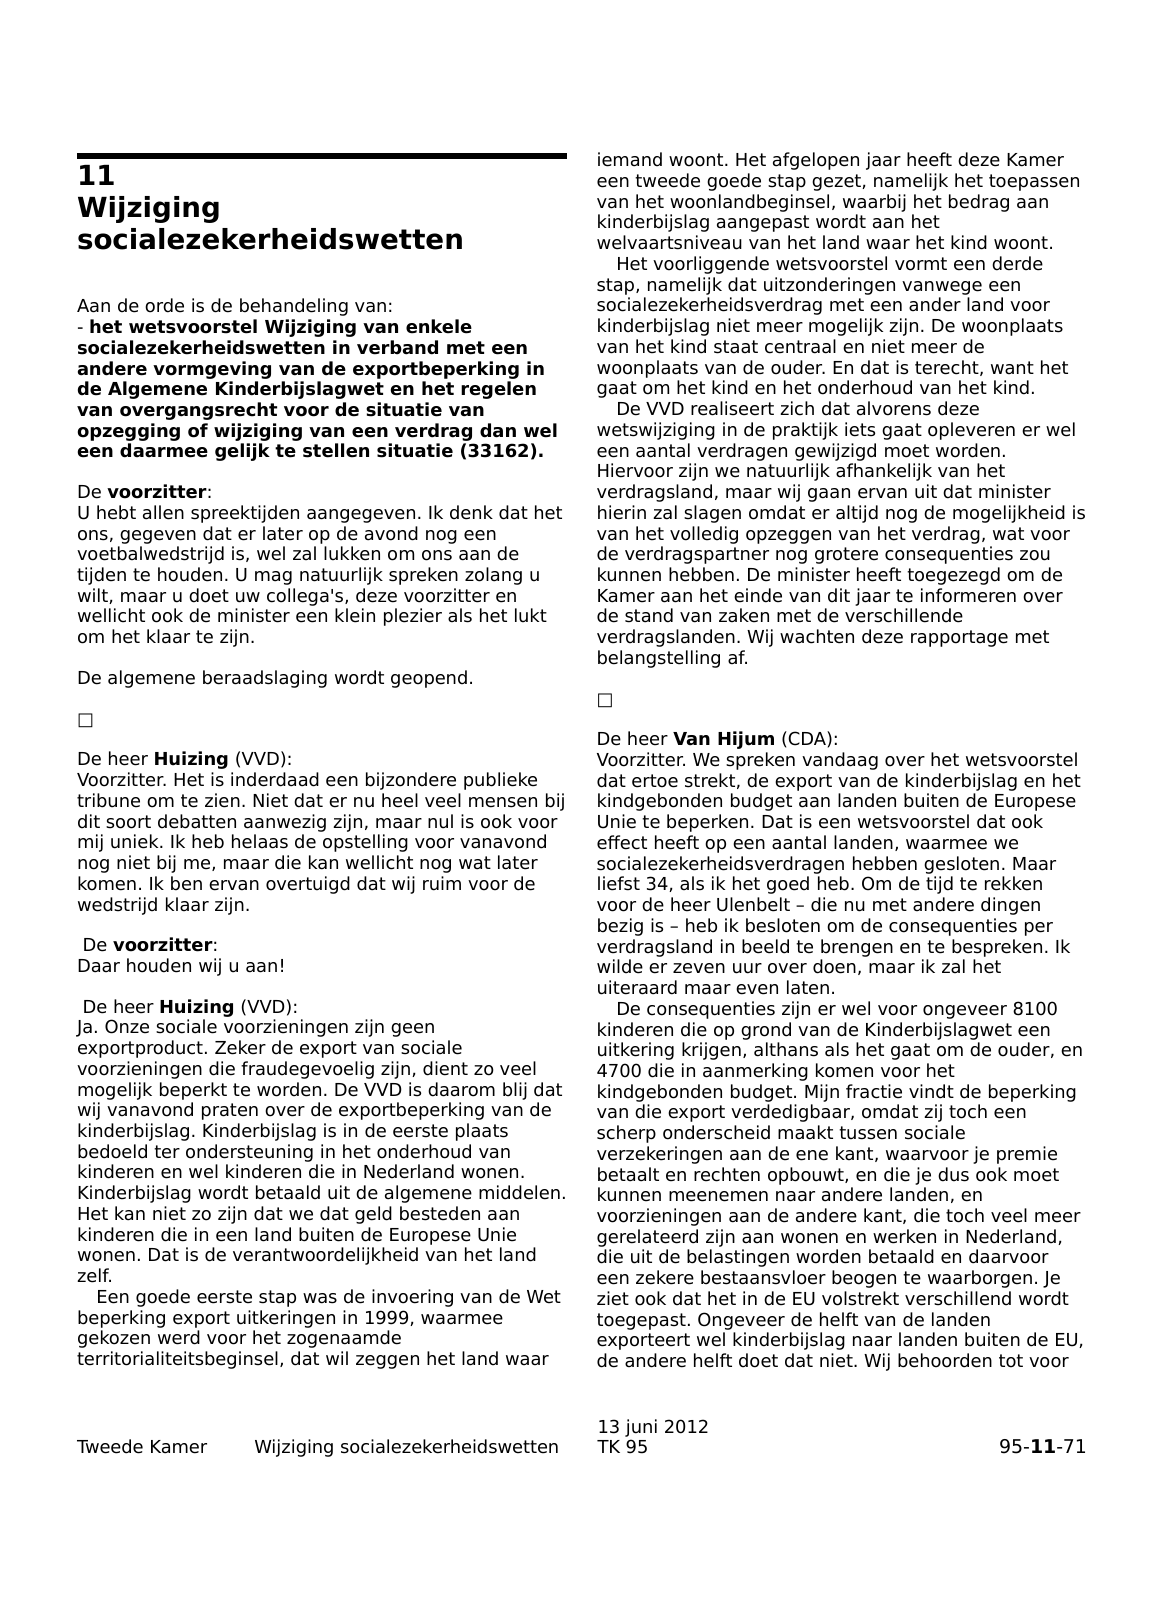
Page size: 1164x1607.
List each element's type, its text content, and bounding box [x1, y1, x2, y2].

text De consequenties zijn er wel voor ongeveer 8100 kinderen die op grond van de Kinderbijslagwet een uitkering krijgen, althans als het gaat om de ouder, en 4700 die in aanmerking komen voor het kindgebonden budget. Mijn fractie vindt de beperking van die export verdedigbaar, omdat zij toch een scherp onderscheid maakt tussen sociale verzekeringen aan de ene kant, waarvoor je premie betaalt en rechten opbouwt, en die je dus ook moet kunnen meenemen naar andere landen, en voorzieningen aan de andere kant, die toch veel meer gerelateerd zijn aan wonen en werken in Nederland, die uit de belastingen worden betaald en daarvoor een zekere bestaansvloer beogen te waarborgen. Je ziet ook dat het in de EU volstrekt verschillend wordt toegepast. Ongeveer de helft van de landen exporteert wel kinderbijslag naar landen buiten de EU, de andere helft doet dat niet. Wij behoorden tot voor [596, 999, 1087, 1372]
text Daar houden wij u aan! [77, 956, 567, 977]
text □ [596, 688, 1087, 709]
text De heer Van Hijum (CDA): [596, 729, 1087, 750]
text Een goede eerste stap was de invoering van de Wet beperking export uitkeringen in 1999, waarmee gekozen werd voor het zogenaamde territorialiteitsbeginsel, dat wil zeggen het land waar [77, 1287, 567, 1370]
text De heer Huizing (VVD): [77, 749, 567, 770]
text iemand woont. Het afgelopen jaar heeft deze Kamer een tweede goede stap gezet, namelijk het toepassen van het woonlandbeginsel, waarbij het bedrag aan kinderbijslag aangepast wordt aan het welvaartsniveau van het land waar het kind woont. [596, 150, 1087, 254]
title 11 Wijziging socialezekerheidswetten [77, 159, 567, 256]
text □ [77, 708, 567, 729]
text Voorzitter. We spreken vandaag over het wetsvoorstel dat ertoe strekt, de export van de kinderbijslag en het kindgebonden budget aan landen buiten de Europese Unie te beperken. Dat is een wetsvoorstel dat ook effect heeft op een aantal landen, waarmee we socialezekerheidsverdragen hebben gesloten. Maar liefst 34, als ik het goed heb. Om de tijd te rekken voor de heer Ulenbelt – die nu met andere dingen bezig is – heb ik besloten om de consequenties per verdragsland in beeld te brengen en te bespreken. Ik wilde er zeven uur over doen, maar ik zal het uiteraard maar even laten. [596, 750, 1087, 999]
text - het wetsvoorstel Wijziging van enkele socialezekerheidswetten in verband met een andere vormgeving van de exportbeperking in de Algemene Kinderbijslagwet en het regelen van overgangsrecht voor de situatie van opzegging of wijziging van een verdrag dan wel een daarmee gelijk te stellen situatie (33162). [77, 317, 567, 462]
text De voorzitter: [77, 935, 567, 956]
text U hebt allen spreektijden aangegeven. Ik denk dat het ons, gegeven dat er later op de avond nog een voetbalwedstrijd is, wel zal lukken om ons aan de tijden te houden. U mag natuurlijk spreken zolang u wilt, maar u doet uw collega's, deze voorzitter en wellicht ook de minister een klein plezier als het lukt om het klaar te zijn. [77, 503, 567, 648]
text Aan de orde is de behandeling van: [77, 296, 567, 317]
text De voorzitter: [77, 482, 567, 503]
text De algemene beraadslaging wordt geopend. [77, 668, 567, 688]
text Voorzitter. Het is inderdaad een bijzondere publieke tribune om te zien. Niet dat er nu heel veel mensen bij dit soort debatten aanwezig zijn, maar nul is ook voor mij uniek. Ik heb helaas de opstelling voor vanavond nog niet bij me, maar die kan wellicht nog wat later komen. Ik ben ervan overtuigd dat wij ruim voor de wedstrijd klaar zijn. [77, 770, 567, 915]
text De heer Huizing (VVD): [77, 997, 567, 1017]
text Ja. Onze sociale voorzieningen zijn geen exportproduct. Zeker de export van sociale voorzieningen die fraudegevoelig zijn, dient zo veel mogelijk beperkt te worden. De VVD is daarom blij dat wij vanavond praten over de exportbeperking van de kinderbijslag. Kinderbijslag is in de eerste plaats bedoeld ter ondersteuning in het onderhoud van kinderen en wel kinderen die in Nederland wonen. Kinderbijslag wordt betaald uit de algemene middelen. Het kan niet zo zijn dat we dat geld besteden aan kinderen die in een land buiten de Europese Unie wonen. Dat is de verantwoordelijkheid van het land zelf. [77, 1017, 567, 1287]
text De VVD realiseert zich dat alvorens deze wetswijziging in de praktijk iets gaat opleveren er wel een aantal verdragen gewijzigd moet worden. Hiervoor zijn we natuurlijk afhankelijk van het verdragsland, maar wij gaan ervan uit dat minister hierin zal slagen omdat er altijd nog de mogelijkheid is van het volledig opzeggen van het verdrag, wat voor de verdragspartner nog grotere consequenties zou kunnen hebben. De minister heeft toegezegd om de Kamer aan het einde van dit jaar te informeren over de stand van zaken met de verschillende verdragslanden. Wij wachten deze rapportage met belangstelling af. [596, 399, 1087, 668]
text Het voorliggende wetsvoorstel vormt een derde stap, namelijk dat uitzonderingen vanwege een socialezekerheidsverdrag met een ander land voor kinderbijslag niet meer mogelijk zijn. De woonplaats van het kind staat centraal en niet meer de woonplaats van de ouder. En dat is terecht, want het gaat om het kind en het onderhoud van het kind. [596, 254, 1087, 399]
